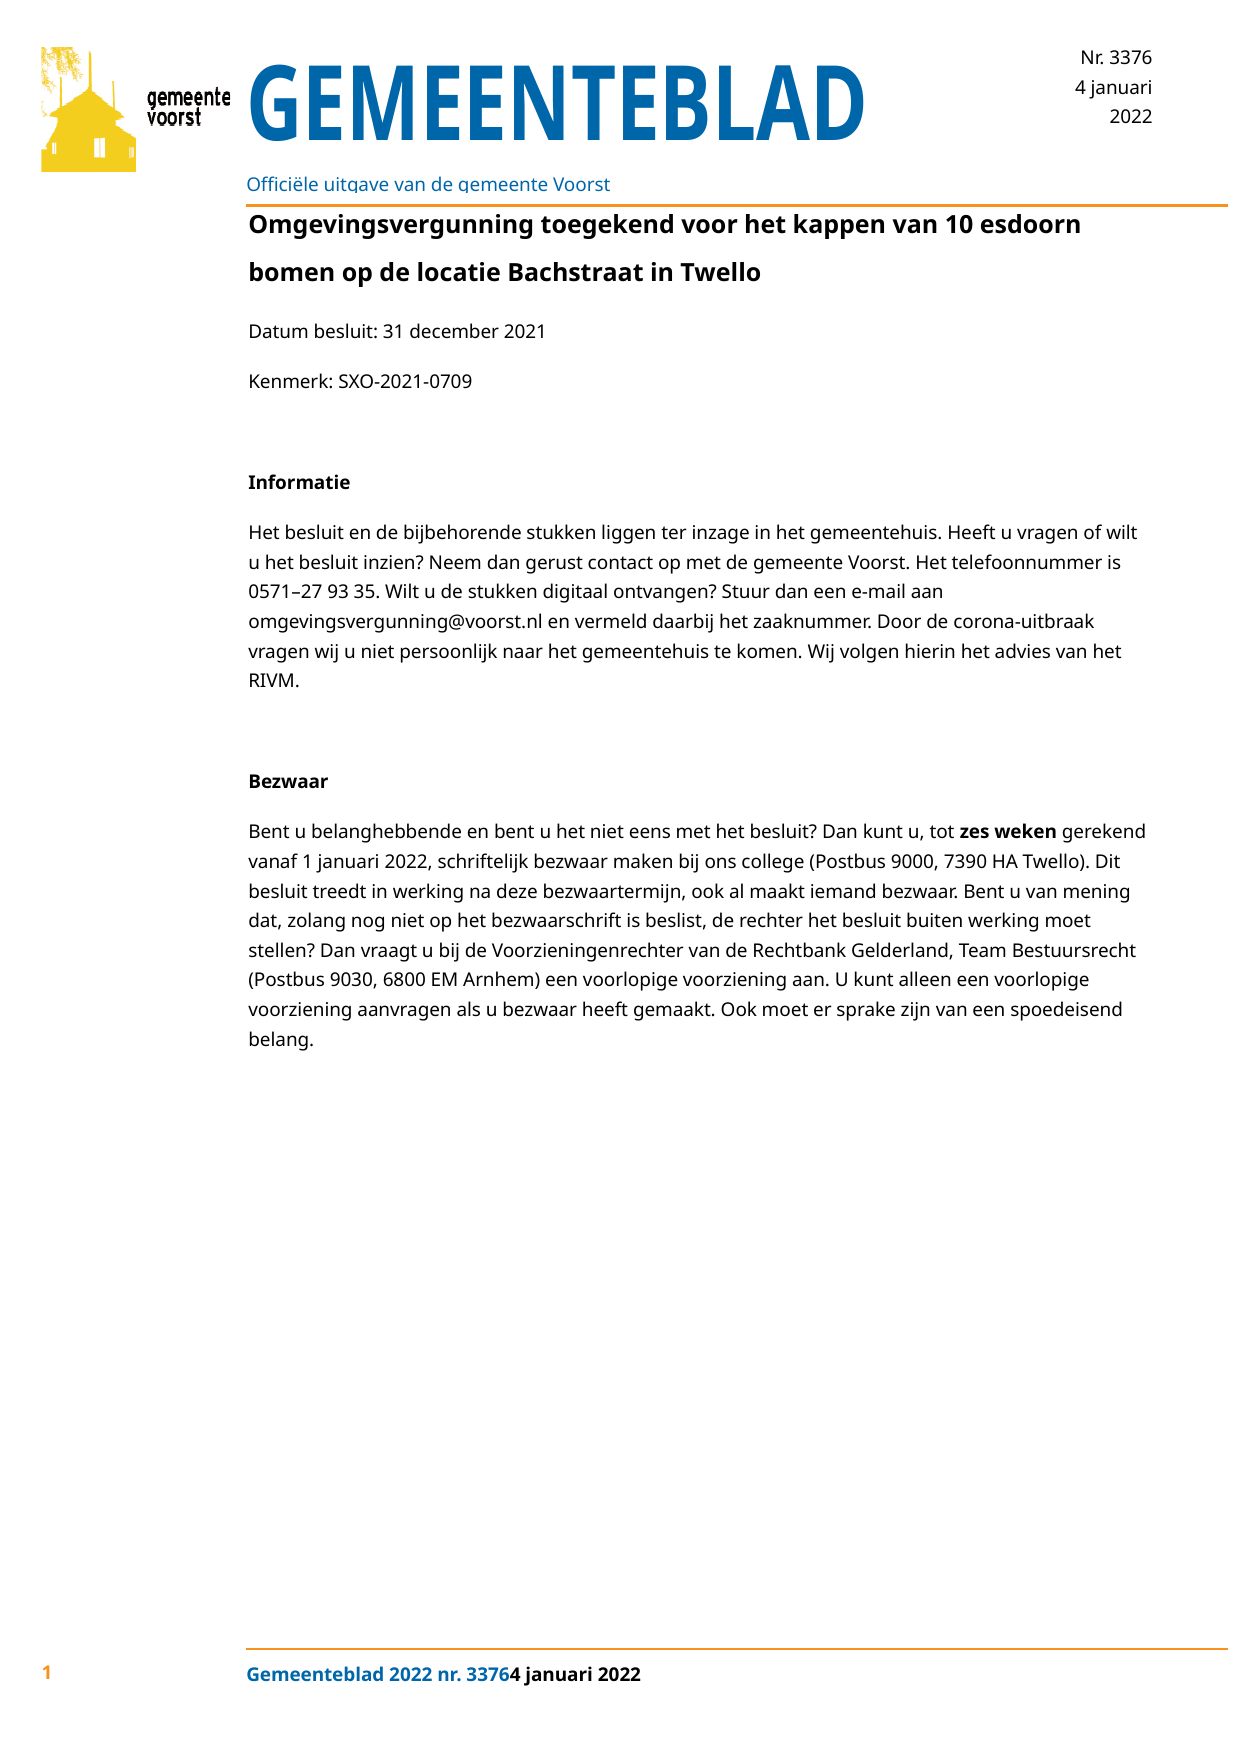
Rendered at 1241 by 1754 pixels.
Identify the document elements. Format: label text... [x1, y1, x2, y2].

text Bent u belanghebbende en bent u het niet eens met het besluit? Dan kunt u, tot zes weken gerekend vanaf 1 januari 2022, schriftelijk bezwaar maken bij ons college (Postbus 9000, 7390 HA Twello). Dit besluit treedt in werking na deze bezwaartermijn, ook al maakt iemand bezwaar. Bent u van mening dat, zolang nog niet op het bezwaarschrift is beslist, de rechter het besluit buiten werking moet stellen? Dan vraagt u bij de Voorzieningenrechter van de Rechtbank Gelderland, Team Bestuursrecht (Postbus 9030, 6800 EM Arnhem) een voorlopige voorziening aan. U kunt alleen een voorlopige voorziening aanvragen als u bezwaar heeft gemaakt. Ook moet er sprake zijn van een spoedeisend belang. [248, 819, 1152, 1052]
text Omgevingsvergunning toegekend voor het kappen van 10 esdoorn bomen op de locatie Bachstraat in Twello [248, 207, 1152, 288]
text Datum besluit: 31 december 2021 [248, 318, 1152, 344]
picture [41, 47, 231, 172]
text Informatie [248, 469, 1152, 495]
text Bezwaar [248, 768, 1152, 794]
text Kenmerk: SXO-2021-0709 [248, 368, 1152, 394]
text Het besluit en de bijbehorende stukken liggen ter inzage in het gemeentehuis. Heeft u vragen of wilt u het besluit inzien? Neem dan gerust contact op met de gemeente Voorst. Het telefoonnummer is 0571–27 93 35. Wilt u de stukken digitaal ontvangen? Stuur dan een e-mail aan omgevingsvergunning@voorst.nl en vermeld daarbij het zaaknummer. Door de corona-uitbraak vragen wij u niet persoonlijk naar het gemeentehuis te komen. Wij volgen hierin het advies van het RIVM. [248, 519, 1152, 693]
